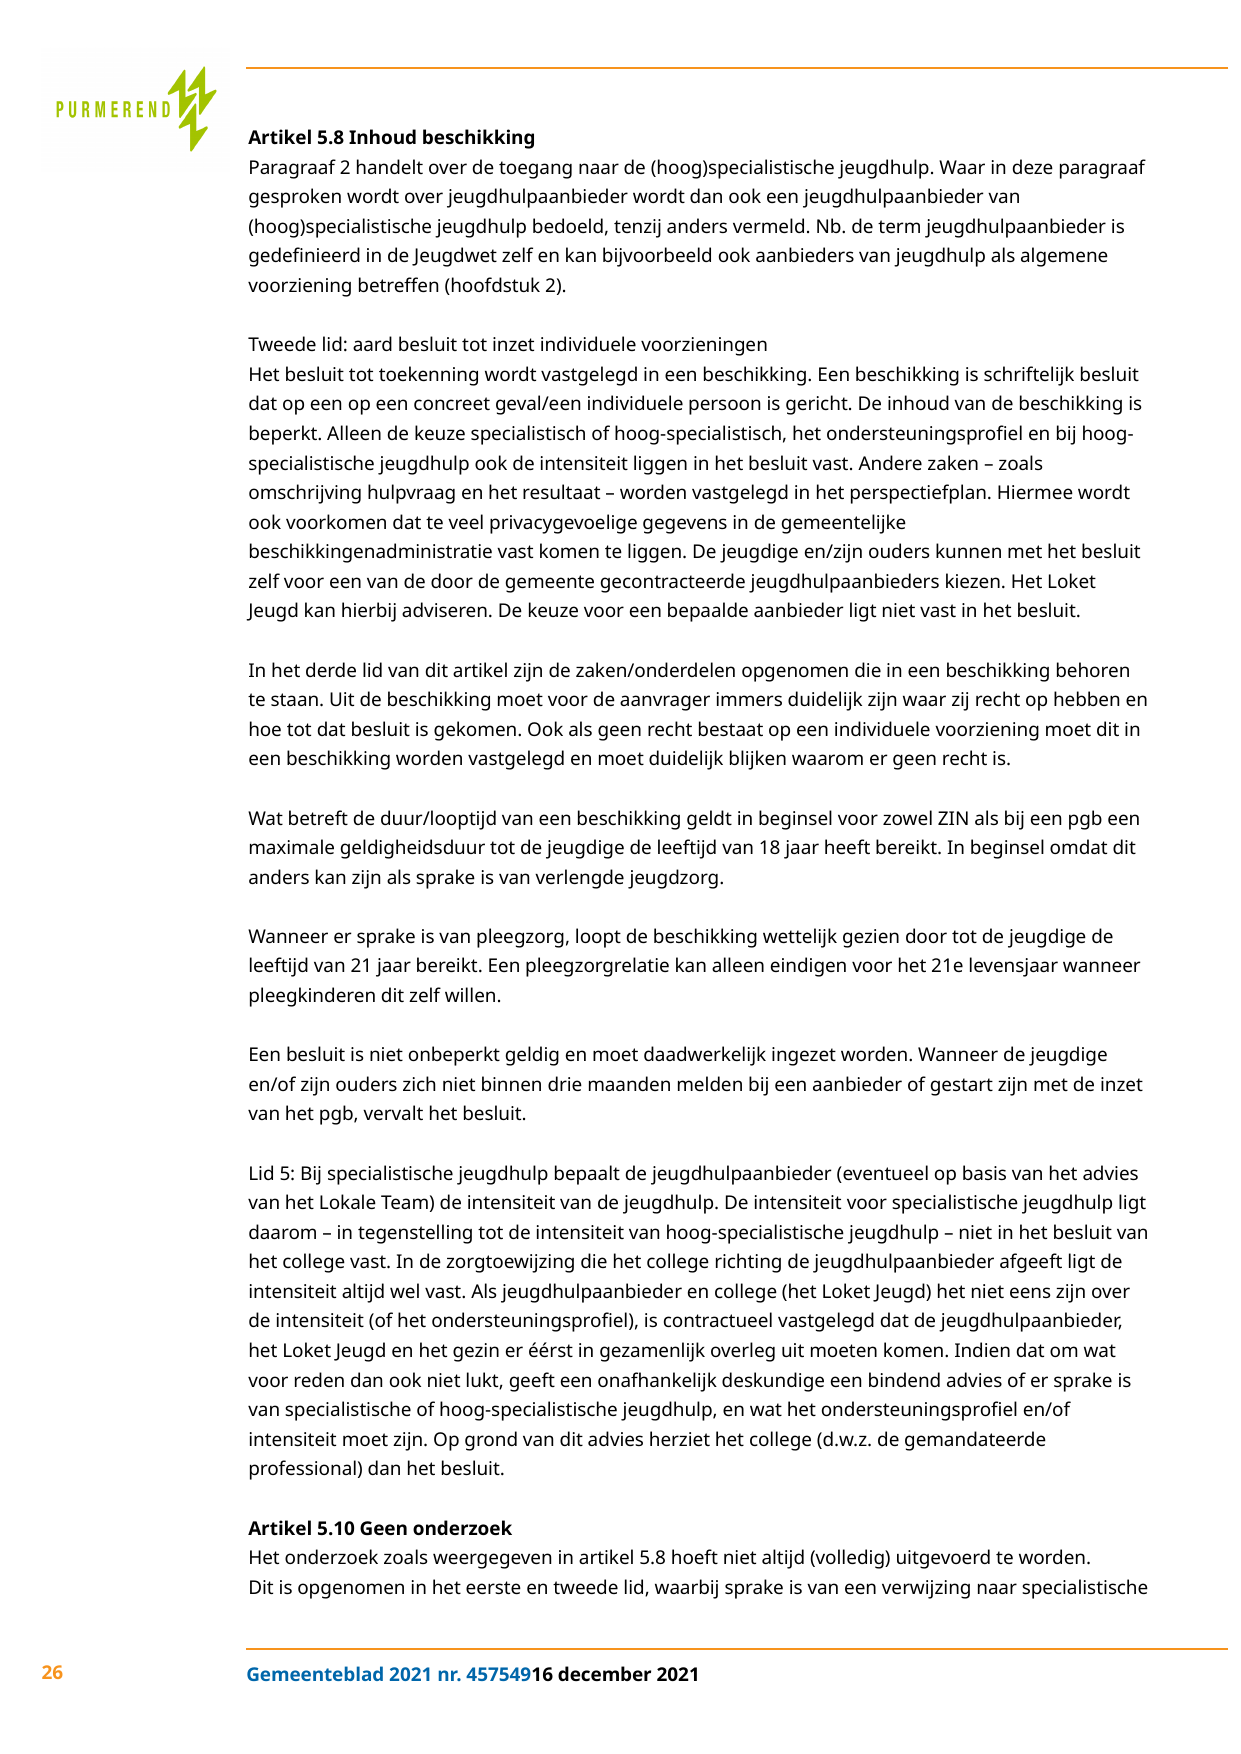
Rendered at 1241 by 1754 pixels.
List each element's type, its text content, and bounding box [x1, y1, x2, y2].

text Wat betreft de duur/looptijd van een beschikking geldt in beginsel voor zowel ZIN als bij een pgb een maximale geldigheidsduur tot de jeugdige de leeftijd van 18 jaar heeft bereikt. In beginsel omdat dit anders kan zijn als sprake is van verlengde jeugdzorg. [248, 805, 1152, 890]
text Het besluit tot toekenning wordt vastgelegd in een beschikking. Een beschikking is schriftelijk besluit dat op een op een concreet geval/een individuele persoon is gericht. De inhoud van de beschikking is beperkt. Alleen de keuze specialistisch of hoog-specialistisch, het ondersteuningsprofiel en bij hoog-specialistische jeugdhulp ook de intensiteit liggen in het besluit vast. Andere zaken – zoals omschrijving hulpvraag en het resultaat – worden vastgelegd in het perspectiefplan. Hiermee wordt ook voorkomen dat te veel privacygevoelige gegevens in de gemeentelijke beschikkingenadministratie vast komen te liggen. De jeugdige en/zijn ouders kunnen met het besluit zelf voor een van de door de gemeente gecontracteerde jeugdhulpaanbieders kiezen. Het Loket Jeugd kan hierbij adviseren. De keuze voor een bepaalde aanbieder ligt niet vast in het besluit. [248, 361, 1152, 623]
text Het onderzoek zoals weergegeven in artikel 5.8 hoeft niet altijd (volledig) uitgevoerd te worden. [248, 1544, 1152, 1570]
text Wanneer er sprake is van pleegzorg, loopt de beschikking wettelijk gezien door tot de jeugdige de leeftijd van 21 jaar bereikt. Een pleegzorgrelatie kan alleen eindigen voor het 21e levensjaar wanneer pleegkinderen dit zelf willen. [248, 923, 1152, 1008]
text Artikel 5.8 Inhoud beschikking [248, 124, 1152, 150]
text Dit is opgenomen in het eerste en tweede lid, waarbij sprake is van een verwijzing naar specialistische [248, 1574, 1152, 1600]
text Tweede lid: aard besluit tot inzet individuele voorzieningen [248, 331, 1152, 357]
picture [41, 47, 231, 172]
text Een besluit is niet onbeperkt geldig en moet daadwerkelijk ingezet worden. Wanneer de jeugdige en/of zijn ouders zich niet binnen drie maanden melden bij een aanbieder of gestart zijn met de inzet van het pgb, vervalt het besluit. [248, 1041, 1152, 1126]
text In het derde lid van dit artikel zijn de zaken/onderdelen opgenomen die in een beschikking behoren te staan. Uit de beschikking moet voor de aanvrager immers duidelijk zijn waar zij recht op hebben en hoe tot dat besluit is gekomen. Ook als geen recht bestaat op een individuele voorziening moet dit in een beschikking worden vastgelegd en moet duidelijk blijken waarom er geen recht is. [248, 657, 1152, 771]
text Lid 5: Bij specialistische jeugdhulp bepaalt de jeugdhulpaanbieder (eventueel op basis van het advies van het Lokale Team) de intensiteit van de jeugdhulp. De intensiteit voor specialistische jeugdhulp ligt daarom – in tegenstelling tot de intensiteit van hoog-specialistische jeugdhulp – niet in het besluit van het college vast. In de zorgtoewijzing die het college richting de jeugdhulpaanbieder afgeeft ligt de intensiteit altijd wel vast. Als jeugdhulpaanbieder en college (het Loket Jeugd) het niet eens zijn over de intensiteit (of het ondersteuningsprofiel), is contractueel vastgelegd dat de jeugdhulpaanbieder, het Loket Jeugd en het gezin er éérst in gezamenlijk overleg uit moeten komen. Indien dat om wat voor reden dan ook niet lukt, geeft een onafhankelijk deskundige een bindend advies of er sprake is van specialistische of hoog-specialistische jeugdhulp, en wat het ondersteuningsprofiel en/of intensiteit moet zijn. Op grond van dit advies herziet het college (d.w.z. de gemandateerde professional) dan het besluit. [248, 1160, 1152, 1481]
text Paragraaf 2 handelt over de toegang naar de (hoog)specialistische jeugdhulp. Waar in deze paragraaf gesproken wordt over jeugdhulpaanbieder wordt dan ook een jeugdhulpaanbieder van (hoog)specialistische jeugdhulp bedoeld, tenzij anders vermeld. Nb. de term jeugdhulpaanbieder is gedefinieerd in de Jeugdwet zelf en kan bijvoorbeeld ook aanbieders van jeugdhulp als algemene voorziening betreffen (hoofdstuk 2). [248, 154, 1152, 298]
text Artikel 5.10 Geen onderzoek [248, 1515, 1152, 1541]
